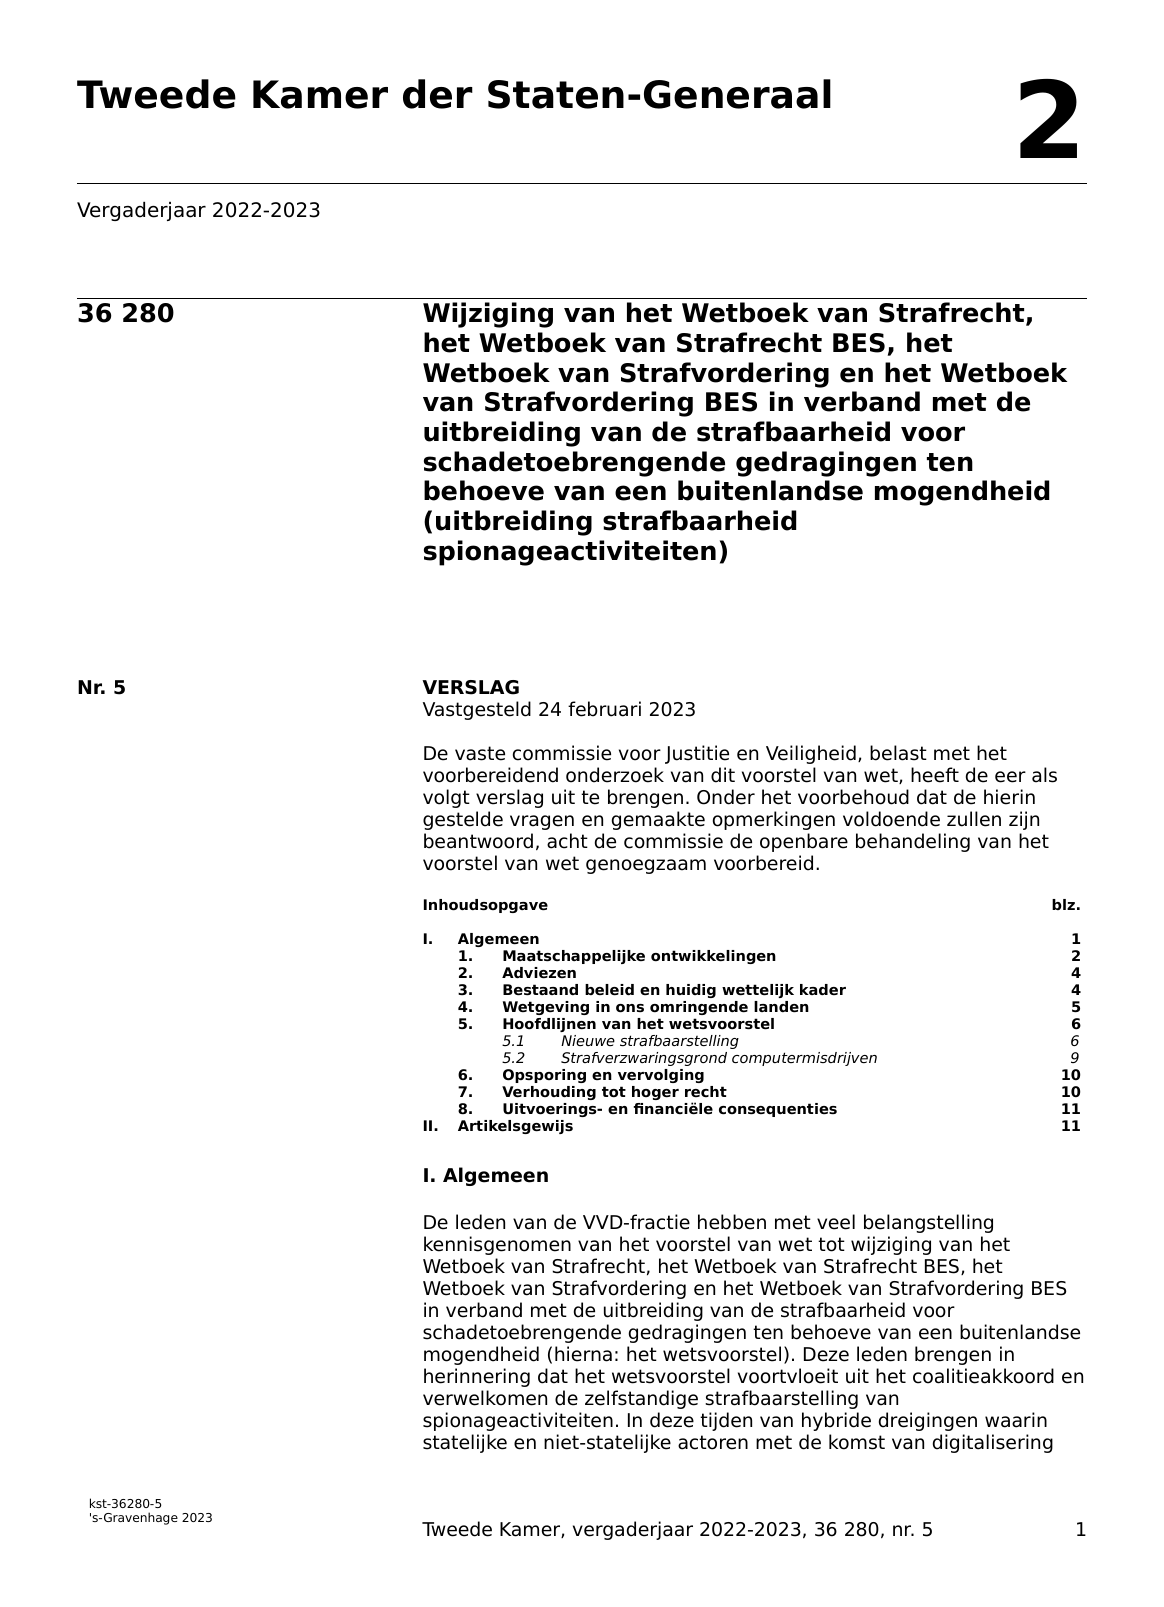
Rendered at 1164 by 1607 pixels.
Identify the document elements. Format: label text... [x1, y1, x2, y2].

table_cell 2. [452, 965, 496, 982]
table_cell Artikelsgewijs [452, 1118, 1027, 1135]
table_cell Strafverzwaringsgrond computermisdrijven [555, 1050, 1027, 1067]
table_cell [422, 948, 452, 965]
table_cell Maatschappelijke ontwikkelingen [496, 948, 1027, 965]
text 's-Gravenhage 2023 [88, 1511, 323, 1525]
table_cell Opsporing en vervolging [496, 1067, 1027, 1084]
table_header Tweede Kamer der Staten-Generaal [77, 59, 886, 183]
table_header blz. [1028, 897, 1087, 914]
table_cell [452, 1033, 496, 1050]
table_cell [496, 914, 555, 931]
table_cell I. [422, 931, 452, 948]
table_cell 4. [452, 999, 496, 1016]
table_cell 6. [452, 1067, 496, 1084]
table_cell 5.2 [496, 1050, 555, 1067]
table_cell 5 [1028, 999, 1087, 1016]
table_cell Wetgeving in ons omringende landen [496, 999, 1027, 1016]
table_cell [422, 965, 452, 982]
table_cell 5.1 [496, 1033, 555, 1050]
table_cell 9 [1028, 1050, 1087, 1067]
table_cell 7. [452, 1084, 496, 1101]
table_cell [422, 999, 452, 1016]
subtitle Nr. 5 VERSLAG [77, 677, 1087, 699]
table_header 2 [886, 59, 1087, 183]
text De vaste commissie voor Justitie en Veiligheid, belast met het voorbereidend onderzoek van dit voorstel van wet, heeft de eer als volgt verslag uit te brengen. Onder het voorbehoud dat de hierin gestelde vragen en gemaakte opmerkingen voldoende zullen zijn beantwoord, acht de commissie de openbare behandeling van het voorstel van wet genoegzaam voorbereid. [422, 743, 1087, 875]
table_cell Adviezen [496, 965, 1027, 982]
table_cell II. [422, 1118, 452, 1135]
table_cell [422, 1016, 452, 1033]
table_cell Nieuwe strafbaarstelling [555, 1033, 1027, 1050]
table_cell [422, 1033, 452, 1050]
table_cell 2 [1028, 948, 1087, 965]
table_cell 6 [1028, 1033, 1087, 1050]
table_cell [422, 1050, 452, 1067]
table_cell 10 [1028, 1067, 1087, 1084]
table_cell [422, 1084, 452, 1101]
table_cell [1028, 914, 1087, 931]
table_cell 8. [452, 1101, 496, 1118]
table_cell [422, 982, 452, 999]
table_cell 4 [1028, 982, 1087, 999]
table_cell Bestaand beleid en huidig wettelijk kader [496, 982, 1027, 999]
table_cell [422, 914, 452, 931]
table_cell 3. [452, 982, 496, 999]
table_header Inhoudsopgave [422, 897, 1027, 914]
table_cell [422, 1101, 452, 1118]
table_cell 11 [1028, 1118, 1087, 1135]
subtitle I. Algemeen [422, 1165, 1087, 1187]
table_cell [452, 914, 496, 931]
table_cell [422, 1067, 452, 1084]
table_cell Hoofdlijnen van het wetsvoorstel [496, 1016, 1027, 1033]
table_cell 11 [1028, 1101, 1087, 1118]
table_cell [555, 914, 1027, 931]
subtitle 36 280 Wijziging van het Wetboek van Strafrecht, het Wetboek van Strafrecht BES, het Wetboek van Strafvordering en het Wetboek van Strafvordering BES in verband met de uitbreiding van de strafbaarheid voor schadetoebrengende gedragingen ten behoeve van een buitenlandse mogendheid (uitbreiding strafbaarheid spionageactiviteiten) [77, 299, 1087, 566]
table_cell Uitvoerings- en financiële consequenties [496, 1101, 1027, 1118]
table_cell 1 [1028, 931, 1087, 948]
table_cell Verhouding tot hoger recht [496, 1084, 1027, 1101]
text kst-36280-5 [88, 1497, 323, 1511]
text Vastgesteld 24 februari 2023 [422, 699, 1087, 721]
table_cell 10 [1028, 1084, 1087, 1101]
table_cell [452, 1050, 496, 1067]
table_cell 4 [1028, 965, 1087, 982]
table_cell 1. [452, 948, 496, 965]
text De leden van de VVD-fractie hebben met veel belangstelling kennisgenomen van het voorstel van wet tot wijziging van het Wetboek van Strafrecht, het Wetboek van Strafrecht BES, het Wetboek van Strafvordering en het Wetboek van Strafvordering BES in verband met de uitbreiding van de strafbaarheid voor schadetoebrengende gedragingen ten behoeve van een buitenlandse mogendheid (hierna: het wetsvoorstel). Deze leden brengen in herinnering dat het wetsvoorstel voortvloeit uit het coalitieakkoord en verwelkomen de zelfstandige strafbaarstelling van spionageactiviteiten. In deze tijden van hybride dreigingen waarin statelijke en niet-statelijke actoren met de komst van digitalisering [422, 1212, 1087, 1453]
table_cell 6 [1028, 1016, 1087, 1033]
table_cell 5. [452, 1016, 496, 1033]
table_cell Vergaderjaar 2022-2023 [77, 184, 1087, 298]
table_cell Algemeen [452, 931, 1027, 948]
